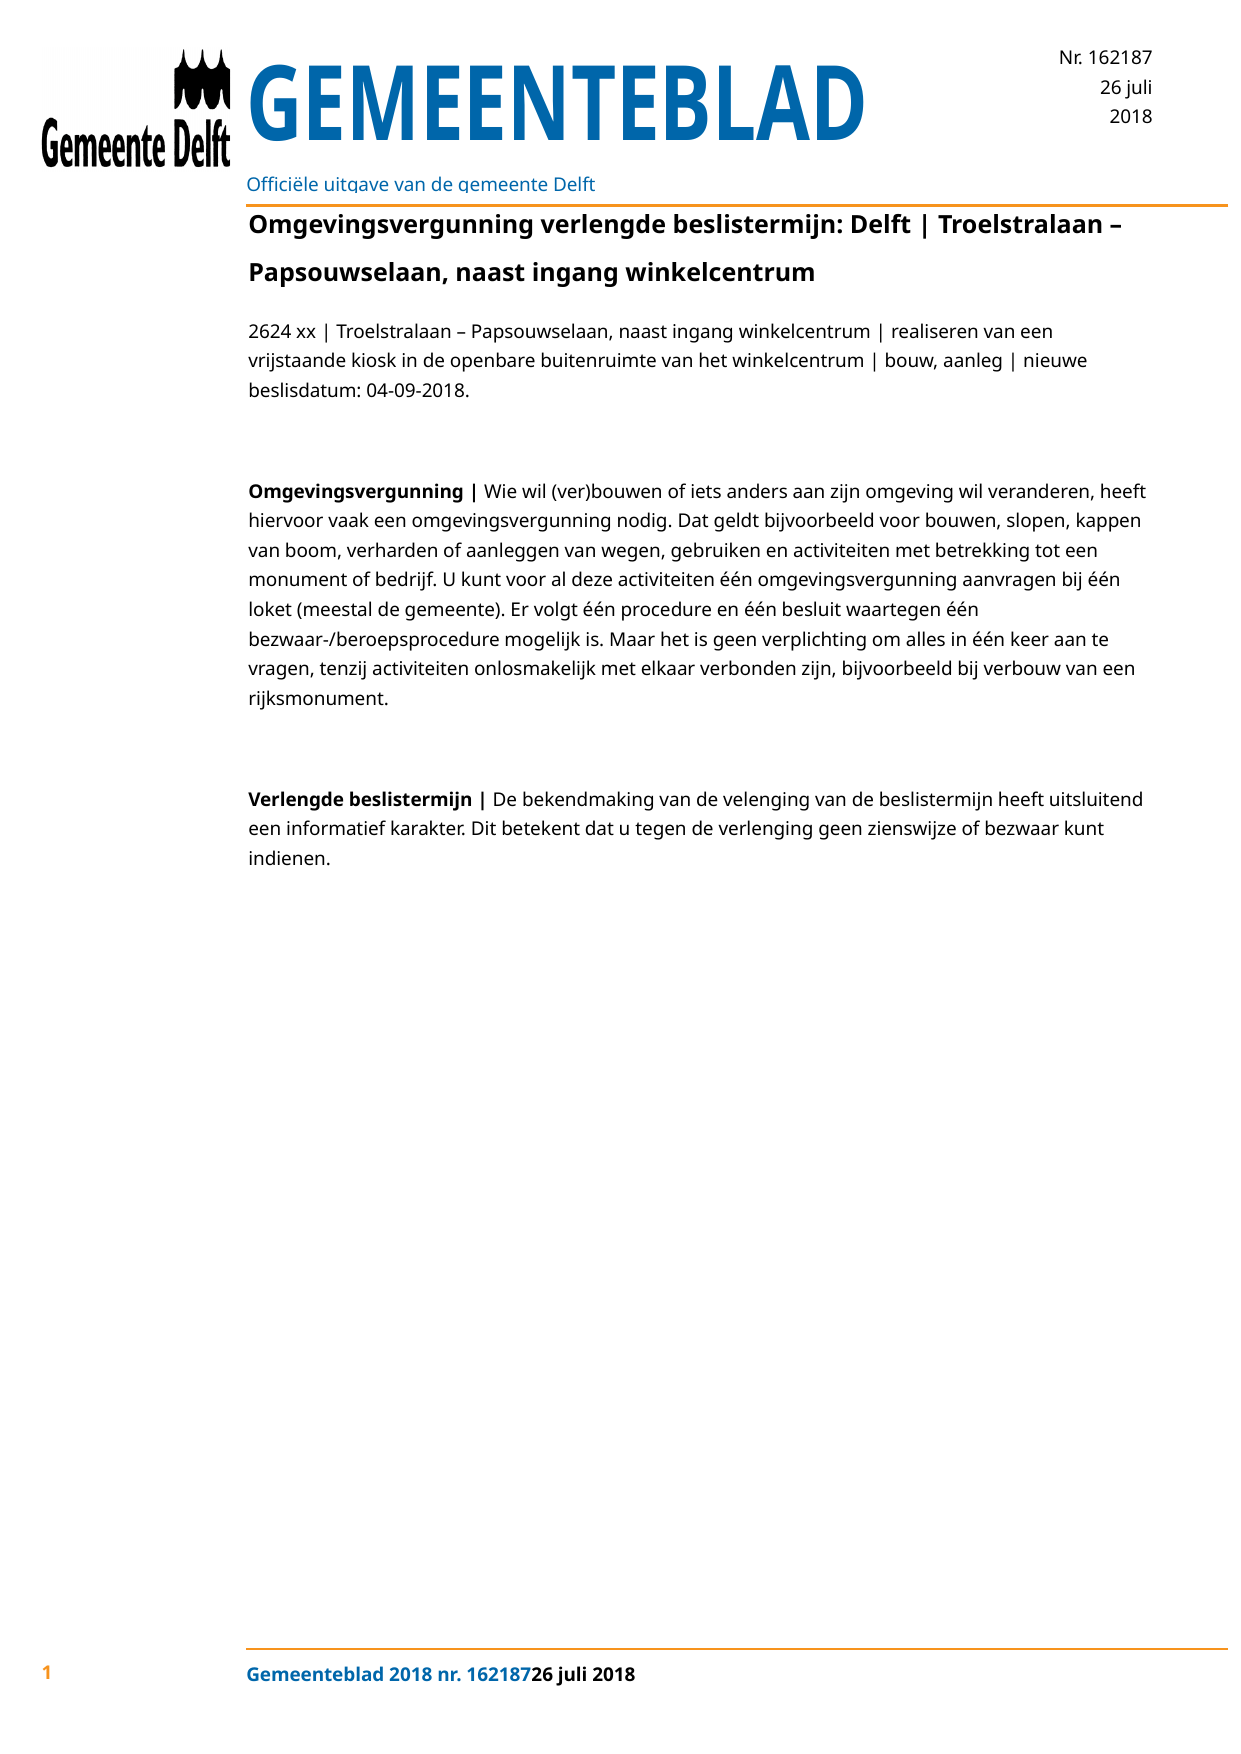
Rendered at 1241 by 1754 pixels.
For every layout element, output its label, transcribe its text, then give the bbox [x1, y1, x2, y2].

picture [41, 47, 231, 172]
text Verlengde beslistermijn | De bekendmaking van de velenging van de beslistermijn heeft uitsluitend een informatief karakter. Dit betekent dat u tegen de verlenging geen zienswijze of bezwaar kunt indienen. [248, 786, 1152, 871]
text Omgevingsvergunning verlengde beslistermijn: Delft | Troelstralaan – Papsouwselaan, naast ingang winkelcentrum [248, 207, 1152, 288]
text Omgevingsvergunning | Wie wil (ver)bouwen of iets anders aan zijn omgeving wil veranderen, heeft hiervoor vaak een omgevingsvergunning nodig. Dat geldt bijvoorbeeld voor bouwen, slopen, kappen van boom, verharden of aanleggen van wegen, gebruiken en activiteiten met betrekking tot een monument of bedrijf. U kunt voor al deze activiteiten één omgevingsvergunning aanvragen bij één loket (meestal de gemeente). Er volgt één procedure en één besluit waartegen één bezwaar-/beroepsprocedure mogelijk is. Maar het is geen verplichting om alles in één keer aan te vragen, tenzij activiteiten onlosmakelijk met elkaar verbonden zijn, bijvoorbeeld bij verbouw van een rijksmonument. [248, 478, 1152, 711]
text 2624 xx | Troelstralaan – Papsouwselaan, naast ingang winkelcentrum | realiseren van een vrijstaande kiosk in de openbare buitenruimte van het winkelcentrum | bouw, aanleg | nieuwe beslisdatum: 04-09-2018. [248, 318, 1152, 403]
